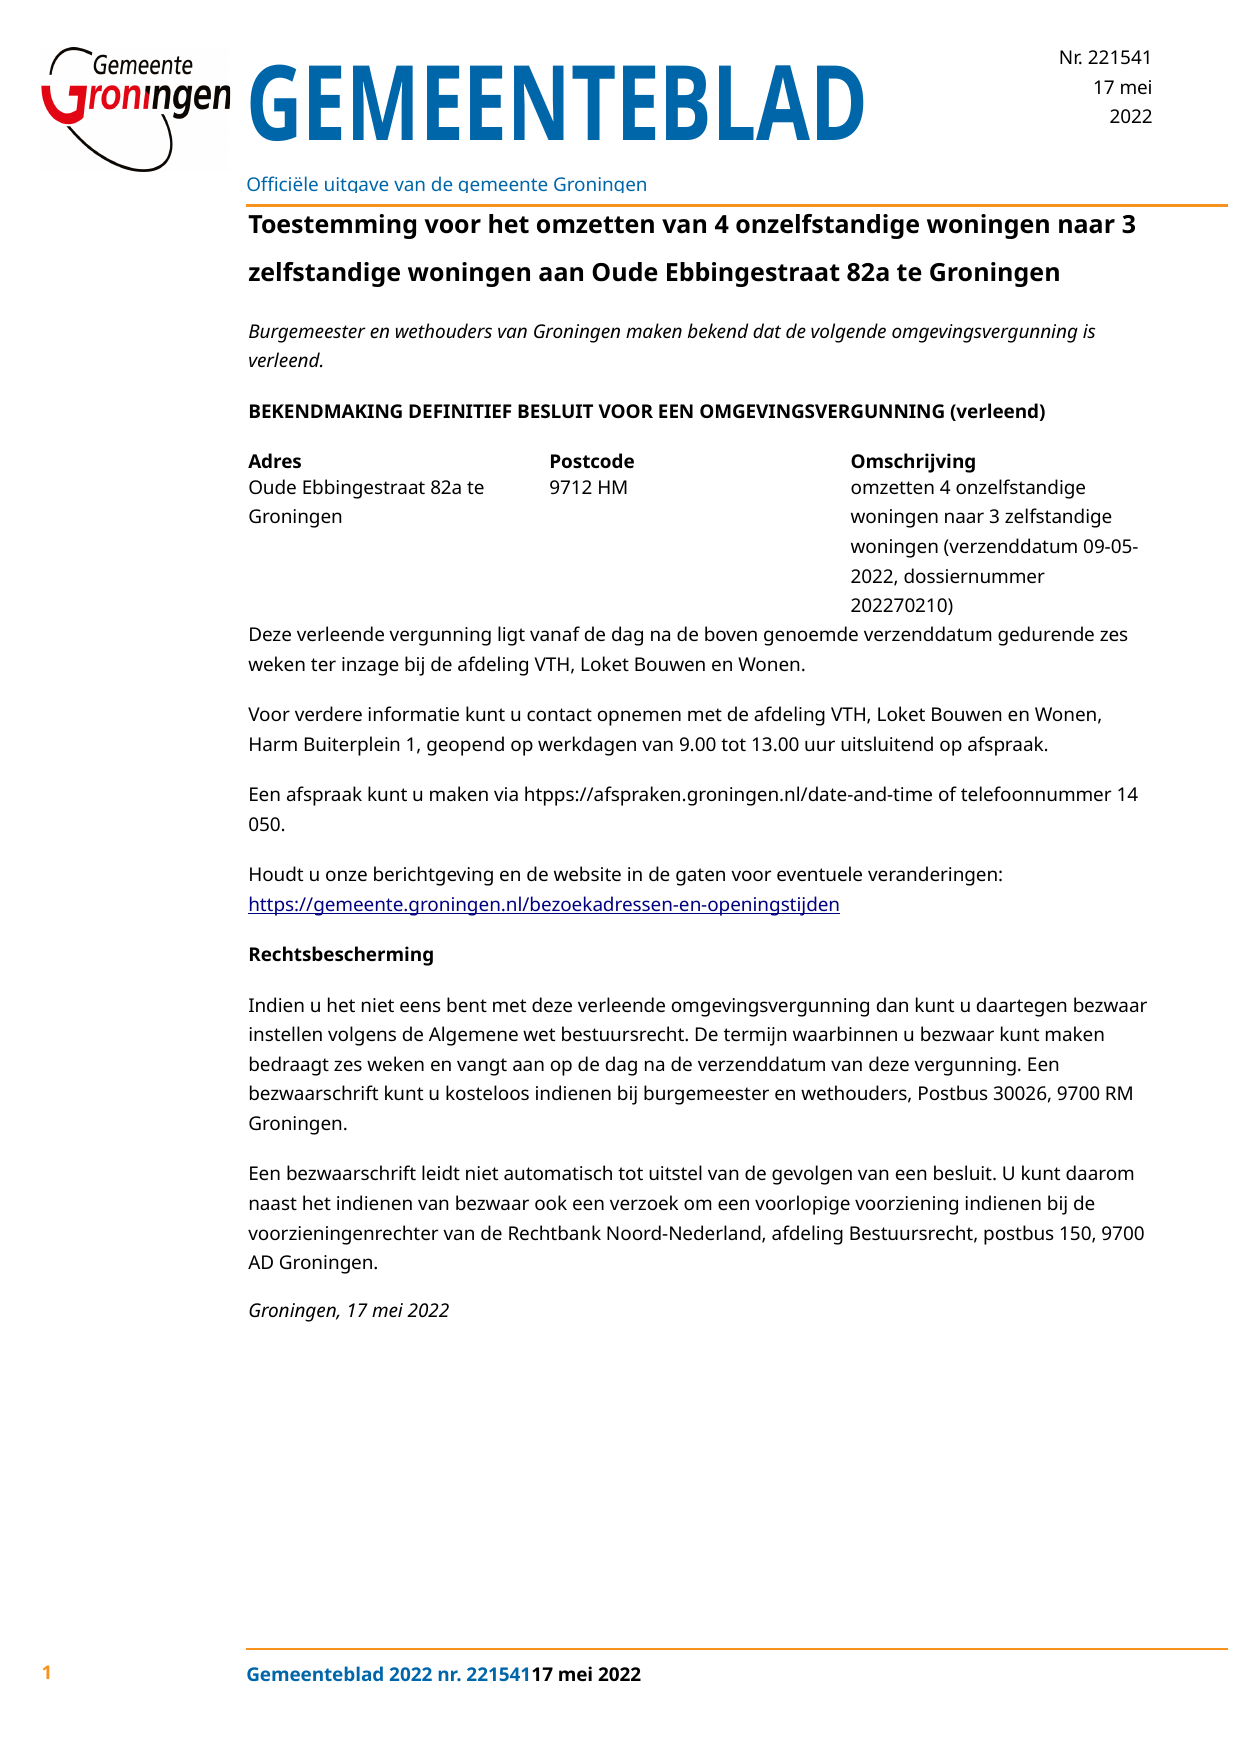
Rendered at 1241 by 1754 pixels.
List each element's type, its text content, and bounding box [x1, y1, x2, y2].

text Burgemeester en wethouders van Groningen maken bekend dat de volgende omgevingsvergunning is verleend. [248, 318, 1152, 373]
table_cell 9712 HM [549, 474, 850, 618]
text Een bezwaarschrift leidt niet automatisch tot uitstel van de gevolgen van een besluit. U kunt daarom naast het indienen van bezwaar ook een verzoek om een voorlopige voorziening indienen bij de voorzieningenrechter van de Rechtbank Noord-Nederland, afdeling Bestuursrecht, postbus 150, 9700 AD Groningen. [248, 1161, 1152, 1275]
table_header Postcode [549, 449, 850, 474]
table_cell Oude Ebbingestraat 82a te Groningen [248, 474, 549, 618]
text BEKENDMAKING DEFINITIEF BESLUIT VOOR EEN OMGEVINGSVERGUNNING (verleend) [248, 398, 1152, 424]
text Een afspraak kunt u maken via htpps://afspraken.groningen.nl/date-and-time of telefoonnummer 14 050. [248, 781, 1152, 837]
text Toestemming voor het omzetten van 4 onzelfstandige woningen naar 3 zelfstandige woningen aan Oude Ebbingestraat 82a te Groningen [248, 207, 1152, 288]
table_cell omzetten 4 onzelfstandige woningen naar 3 zelfstandige woningen (verzenddatum 09-05-2022, dossiernummer 202270210) [850, 474, 1152, 618]
text Voor verdere informatie kunt u contact opnemen met de afdeling VTH, Loket Bouwen en Wonen, Harm Buiterplein 1, geopend op werkdagen van 9.00 tot 13.00 uur uitsluitend op afspraak. [248, 701, 1152, 757]
text Rechtsbescherming [248, 941, 1152, 967]
table_header Adres [248, 449, 549, 474]
text Deze verleende vergunning ligt vanaf de dag na de boven genoemde verzenddatum gedurende zes weken ter inzage bij de afdeling VTH, Loket Bouwen en Wonen. [248, 621, 1152, 677]
text Houdt u onze berichtgeving en de website in de gaten voor eventuele veranderingen: https://gemeente.groningen.nl/bezoekadressen-en-openingstijden [248, 861, 1152, 917]
text Groningen, 17 mei 2022 [248, 1297, 1152, 1323]
table_header Omschrijving [850, 449, 1152, 474]
picture [41, 47, 231, 172]
text Indien u het niet eens bent met deze verleende omgevingsvergunning dan kunt u daartegen bezwaar instellen volgens de Algemene wet bestuursrecht. De termijn waarbinnen u bezwaar kunt maken bedraagt zes weken en vangt aan op de dag na de verzenddatum van deze vergunning. Een bezwaarschrift kunt u kosteloos indienen bij burgemeester en wethouders, Postbus 30026, 9700 RM Groningen. [248, 992, 1152, 1136]
